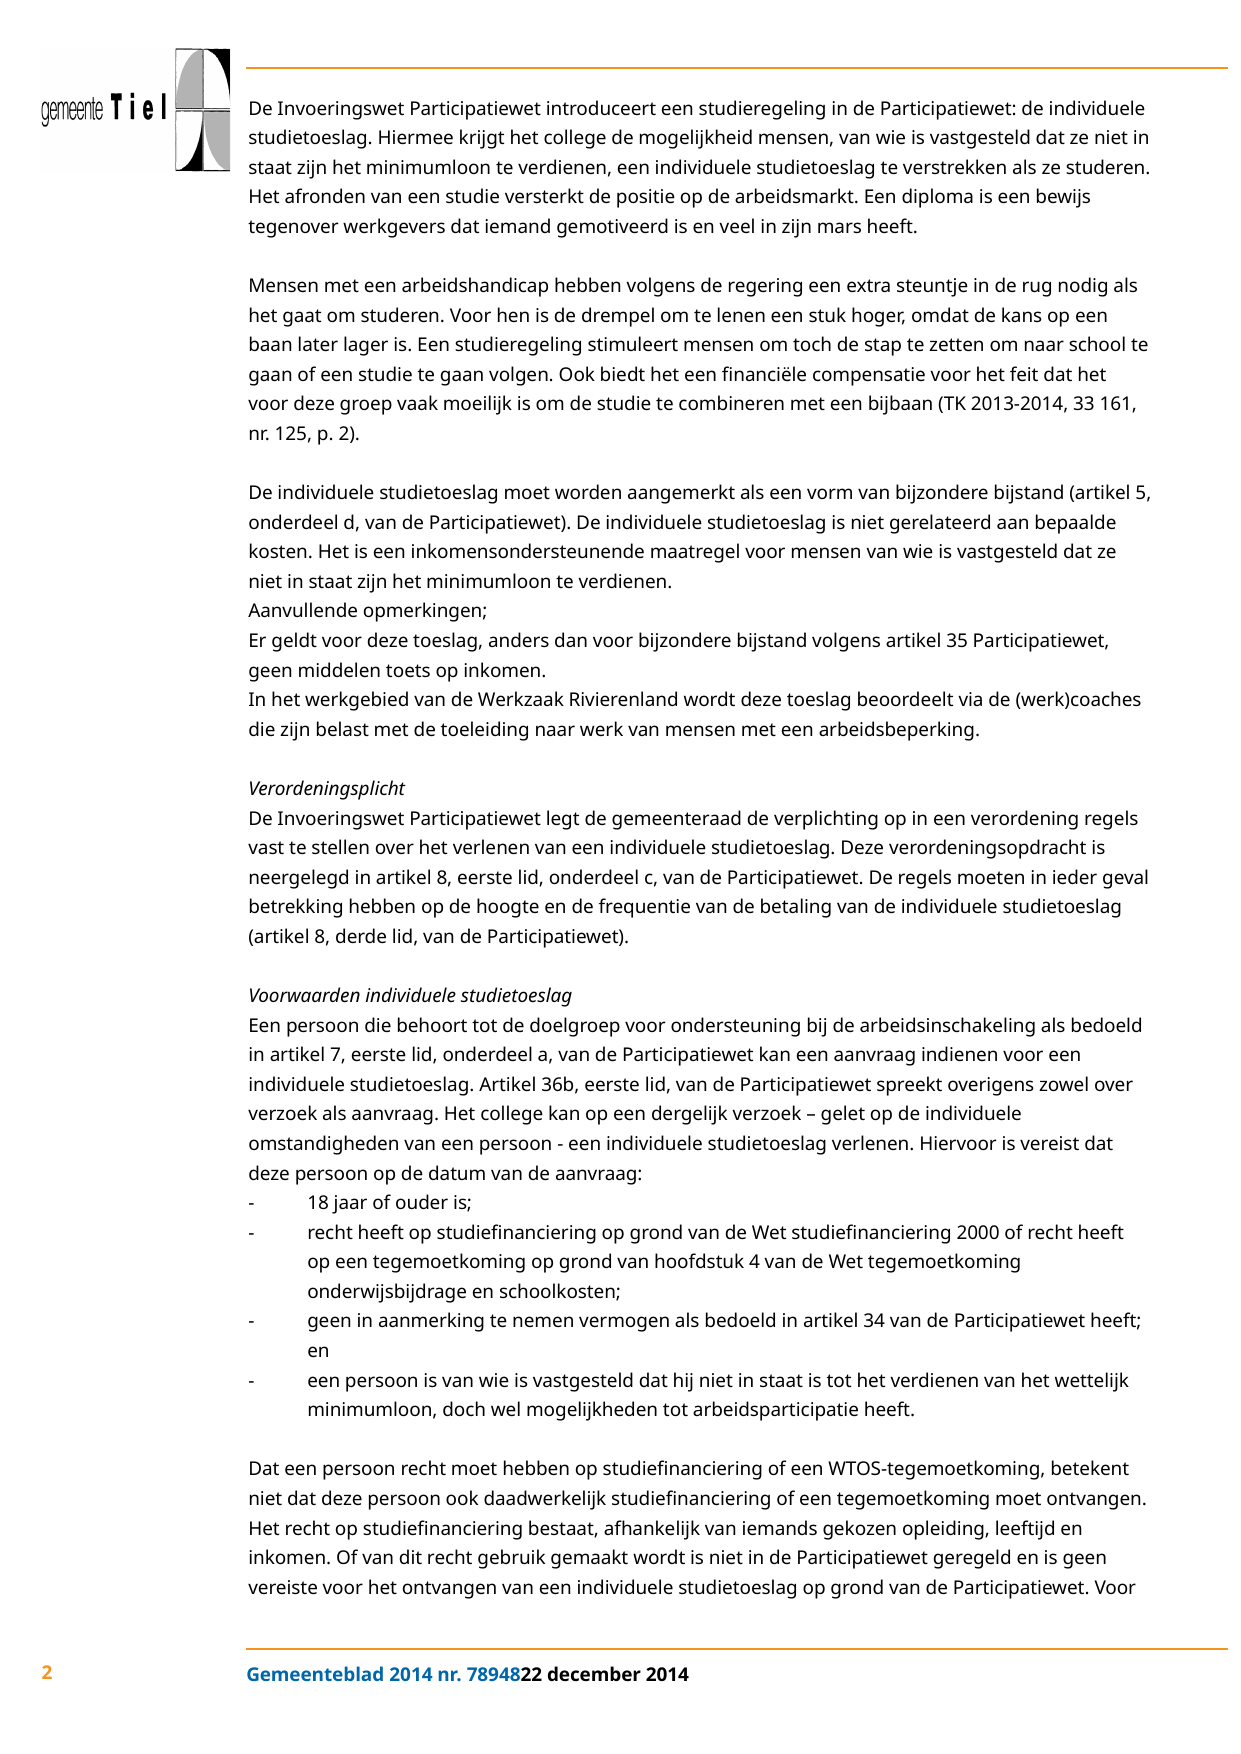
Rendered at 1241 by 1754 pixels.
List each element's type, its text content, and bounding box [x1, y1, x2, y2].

text Mensen met een arbeidshandicap hebben volgens de regering een extra steuntje in de rug nodig als het gaat om studeren. Voor hen is de drempel om te lenen een stuk hoger, omdat de kans op een baan later lager is. Een studieregeling stimuleert mensen om toch de stap te zetten om naar school te gaan of een studie te gaan volgen. Ook biedt het een financiële compensatie voor het feit dat het voor deze groep vaak moeilijk is om de studie te combineren met een bijbaan (TK 2013-2014, 33 161, nr. 125, p. 2). [248, 272, 1152, 446]
text De individuele studietoeslag moet worden aangemerkt als een vorm van bijzondere bijstand (artikel 5, onderdeel d, van de Participatiewet). De individuele studietoeslag is niet gerelateerd aan bepaalde kosten. Het is een inkomensondersteunende maatregel voor mensen van wie is vastgesteld dat ze niet in staat zijn het minimumloon te verdienen. [248, 479, 1152, 594]
text De Invoeringswet Participatiewet introduceert een studieregeling in de Participatiewet: de individuele studietoeslag. Hiermee krijgt het college de mogelijkheid mensen, van wie is vastgesteld dat ze niet in staat zijn het minimumloon te verdienen, een individuele studietoeslag te verstrekken als ze studeren. Het afronden van een studie versterkt de positie op de arbeidsmarkt. Een diploma is een bewijs tegenover werkgevers dat iemand gemotiveerd is en veel in zijn mars heeft. [248, 95, 1152, 239]
list 18 jaar of ouder is; [248, 1189, 1152, 1215]
text Aanvullende opmerkingen; [248, 598, 1152, 623]
text De Invoeringswet Participatiewet legt de gemeenteraad de verplichting op in een verordening regels vast te stellen over het verlenen van een individuele studietoeslag. Deze verordeningsopdracht is neergelegd in artikel 8, eerste lid, onderdeel c, van de Participatiewet. De regels moeten in ieder geval betrekking hebben op de hoogte en de frequentie van de betaling van de individuele studietoeslag (artikel 8, derde lid, van de Participatiewet). [248, 805, 1152, 949]
text Dat een persoon recht moet hebben op studiefinanciering of een WTOS-tegemoetkoming, betekent niet dat deze persoon ook daadwerkelijk studiefinanciering of een tegemoetkoming moet ontvangen. Het recht op studiefinanciering bestaat, afhankelijk van iemands gekozen opleiding, leeftijd en inkomen. Of van dit recht gebruik gemaakt wordt is niet in de Participatiewet geregeld en is geen vereiste voor het ontvangen van een individuele studietoeslag op grond van de Participatiewet. Voor [248, 1456, 1152, 1600]
text Er geldt voor deze toeslag, anders dan voor bijzondere bijstand volgens artikel 35 Participatiewet, geen middelen toets op inkomen. [248, 627, 1152, 683]
list geen in aanmerking te nemen vermogen als bedoeld in artikel 34 van de Participatiewet heeft; en [248, 1308, 1152, 1363]
text Verordeningsplicht [248, 775, 1152, 801]
text Een persoon die behoort tot de doelgroep voor ondersteuning bij de arbeidsinschakeling als bedoeld in artikel 7, eerste lid, onderdeel a, van de Participatiewet kan een aanvraag indienen voor een individuele studietoeslag. Artikel 36b, eerste lid, van de Participatiewet spreekt overigens zowel over verzoek als aanvraag. Het college kan op een dergelijk verzoek – gelet op de individuele omstandigheden van een persoon - een individuele studietoeslag verlenen. Hiervoor is vereist dat deze persoon op de datum van de aanvraag: [248, 1012, 1152, 1186]
list een persoon is van wie is vastgesteld dat hij niet in staat is tot het verdienen van het wettelijk minimumloon, doch wel mogelijkheden tot arbeidsparticipatie heeft. [248, 1367, 1152, 1422]
text Voorwaarden individuele studietoeslag [248, 982, 1152, 1008]
picture [41, 47, 231, 172]
list recht heeft op studiefinanciering op grond van de Wet studiefinanciering 2000 of recht heeft op een tegemoetkoming op grond van hoofdstuk 4 van de Wet tegemoetkoming onderwijsbijdrage en schoolkosten; [248, 1219, 1152, 1304]
text In het werkgebied van de Werkzaak Rivierenland wordt deze toeslag beoordeelt via de (werk)coaches die zijn belast met de toeleiding naar werk van mensen met een arbeidsbeperking. [248, 686, 1152, 742]
